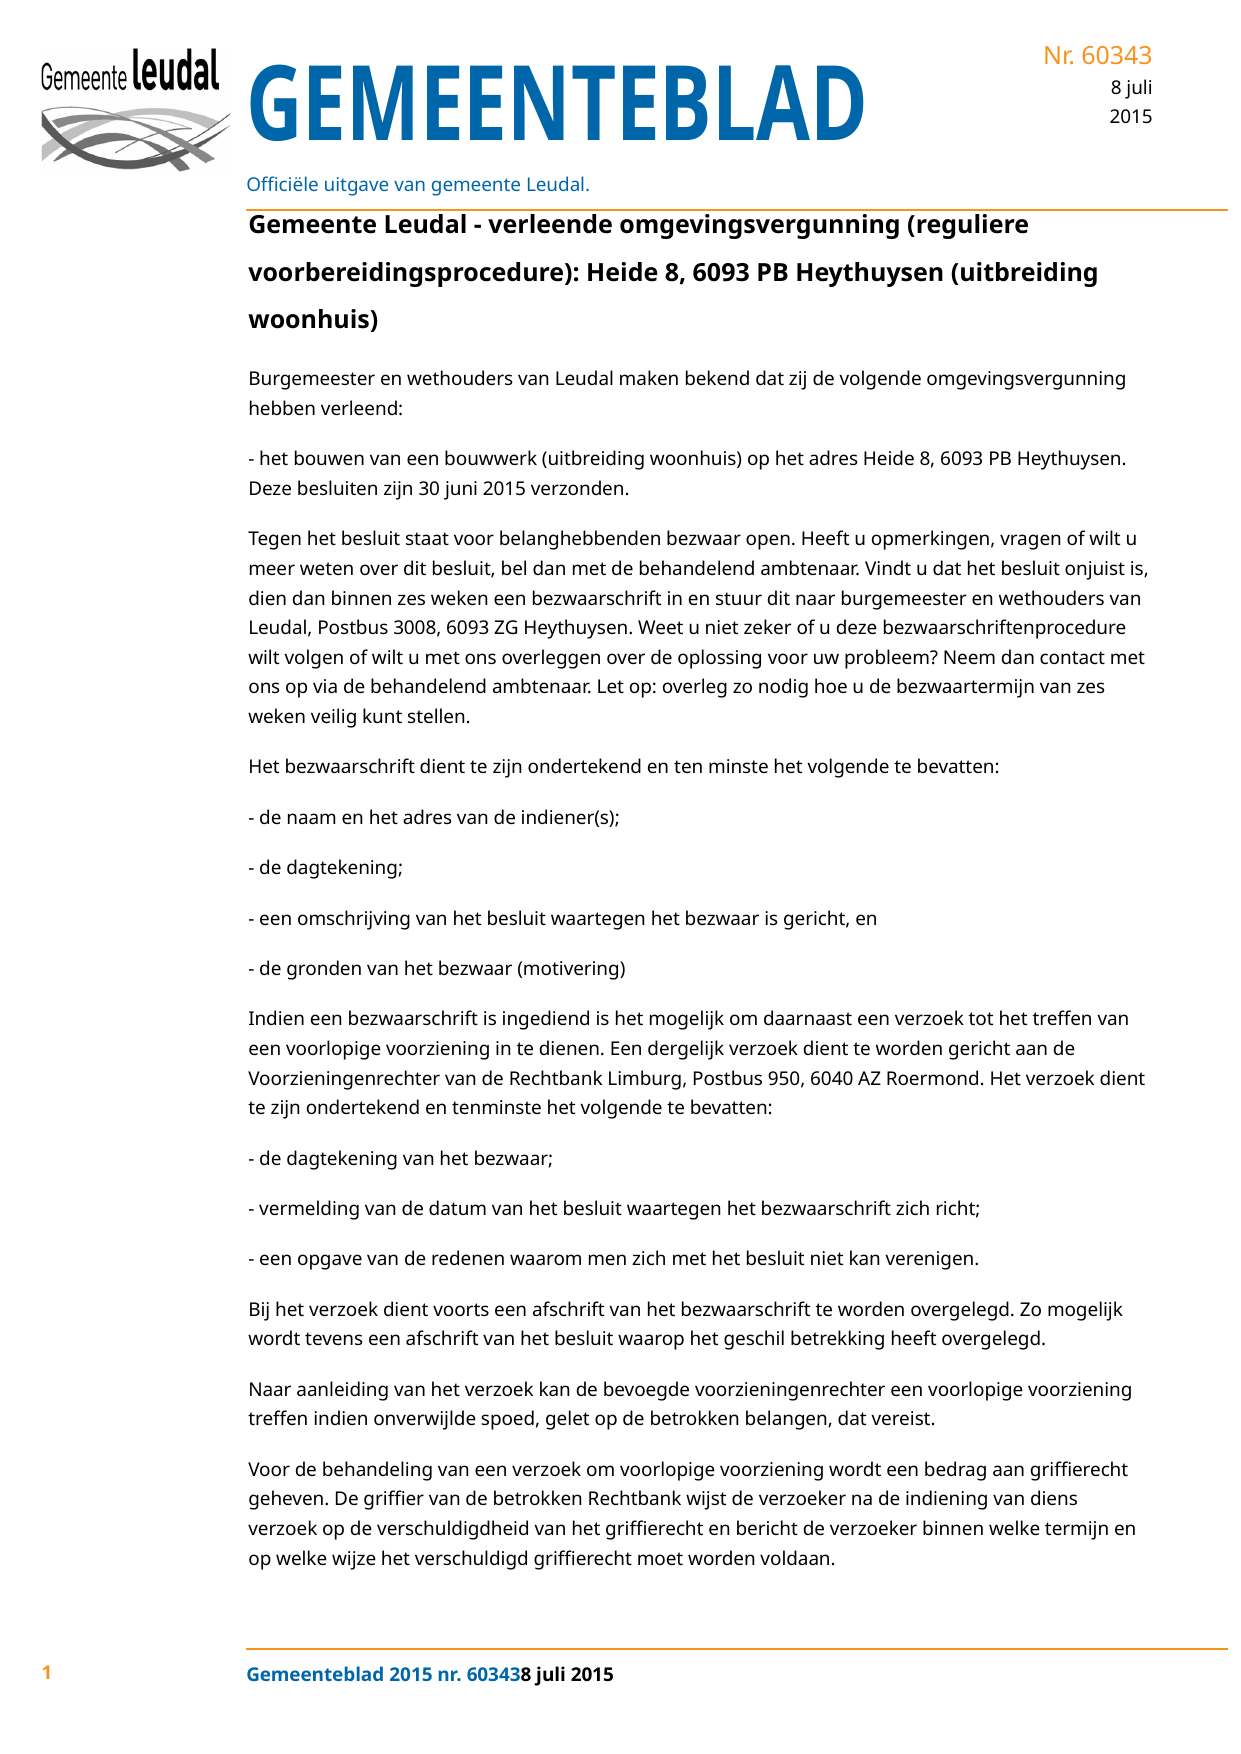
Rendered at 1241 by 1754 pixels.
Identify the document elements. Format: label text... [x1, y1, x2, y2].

text Indien een bezwaarschrift is ingediend is het mogelijk om daarnaast een verzoek tot het treffen van een voorlopige voorziening in te dienen. Een dergelijk verzoek dient te worden gericht aan de Voorzieningenrechter van de Rechtbank Limburg, Postbus 950, 6040 AZ Roermond. Het verzoek dient te zijn ondertekend en tenminste het volgende te bevatten: [248, 1006, 1152, 1120]
picture [41, 47, 231, 172]
text - de naam en het adres van de indiener(s); [248, 804, 1152, 829]
text Burgemeester en wethouders van Leudal maken bekend dat zij de volgende omgevingsvergunning hebben verleend: [248, 366, 1152, 421]
text - een opgave van de redenen waarom men zich met het besluit niet kan verenigen. [248, 1246, 1152, 1271]
text Bij het verzoek dient voorts een afschrift van het bezwaarschrift te worden overgelegd. Zo mogelijk wordt tevens een afschrift van het besluit waarop het geschil betrekking heeft overgelegd. [248, 1296, 1152, 1351]
text Gemeente Leudal - verleende omgevingsvergunning (reguliere voorbereidingsprocedure): Heide 8, 6093 PB Heythuysen (uitbreiding woonhuis) [248, 211, 1152, 336]
text - vermelding van de datum van het besluit waartegen het bezwaarschrift zich richt; [248, 1195, 1152, 1221]
text Tegen het besluit staat voor belanghebbenden bezwaar open. Heeft u opmerkingen, vragen of wilt u meer weten over dit besluit, bel dan met de behandelend ambtenaar. Vindt u dat het besluit onjuist is, dien dan binnen zes weken een bezwaarschrift in en stuur dit naar burgemeester en wethouders van Leudal, Postbus 3008, 6093 ZG Heythuysen. Weet u niet zeker of u deze bezwaarschriftenprocedure wilt volgen of wilt u met ons overleggen over de oplossing voor uw probleem? Neem dan contact met ons op via de behandelend ambtenaar. Let op: overleg zo nodig hoe u de bezwaartermijn van zes weken veilig kunt stellen. [248, 526, 1152, 729]
text - een omschrijving van het besluit waartegen het bezwaar is gericht, en [248, 905, 1152, 930]
text Naar aanleiding van het verzoek kan de bevoegde voorzieningenrechter een voorlopige voorziening treffen indien onverwijlde spoed, gelet op de betrokken belangen, dat vereist. [248, 1376, 1152, 1431]
text - de dagtekening; [248, 854, 1152, 880]
text - het bouwen van een bouwwerk (uitbreiding woonhuis) op het adres Heide 8, 6093 PB Heythuysen. Deze besluiten zijn 30 juni 2015 verzonden. [248, 446, 1152, 501]
text Voor de behandeling van een verzoek om voorlopige voorziening wordt een bedrag aan griffierecht geheven. De griffier van de betrokken Rechtbank wijst de verzoeker na de indiening van diens verzoek op de verschuldigdheid van het griffierecht en bericht de verzoeker binnen welke termijn en op welke wijze het verschuldigd griffierecht moet worden voldaan. [248, 1456, 1152, 1570]
text - de dagtekening van het bezwaar; [248, 1145, 1152, 1170]
text - de gronden van het bezwaar (motivering) [248, 955, 1152, 981]
text Het bezwaarschrift dient te zijn ondertekend en ten minste het volgende te bevatten: [248, 753, 1152, 779]
